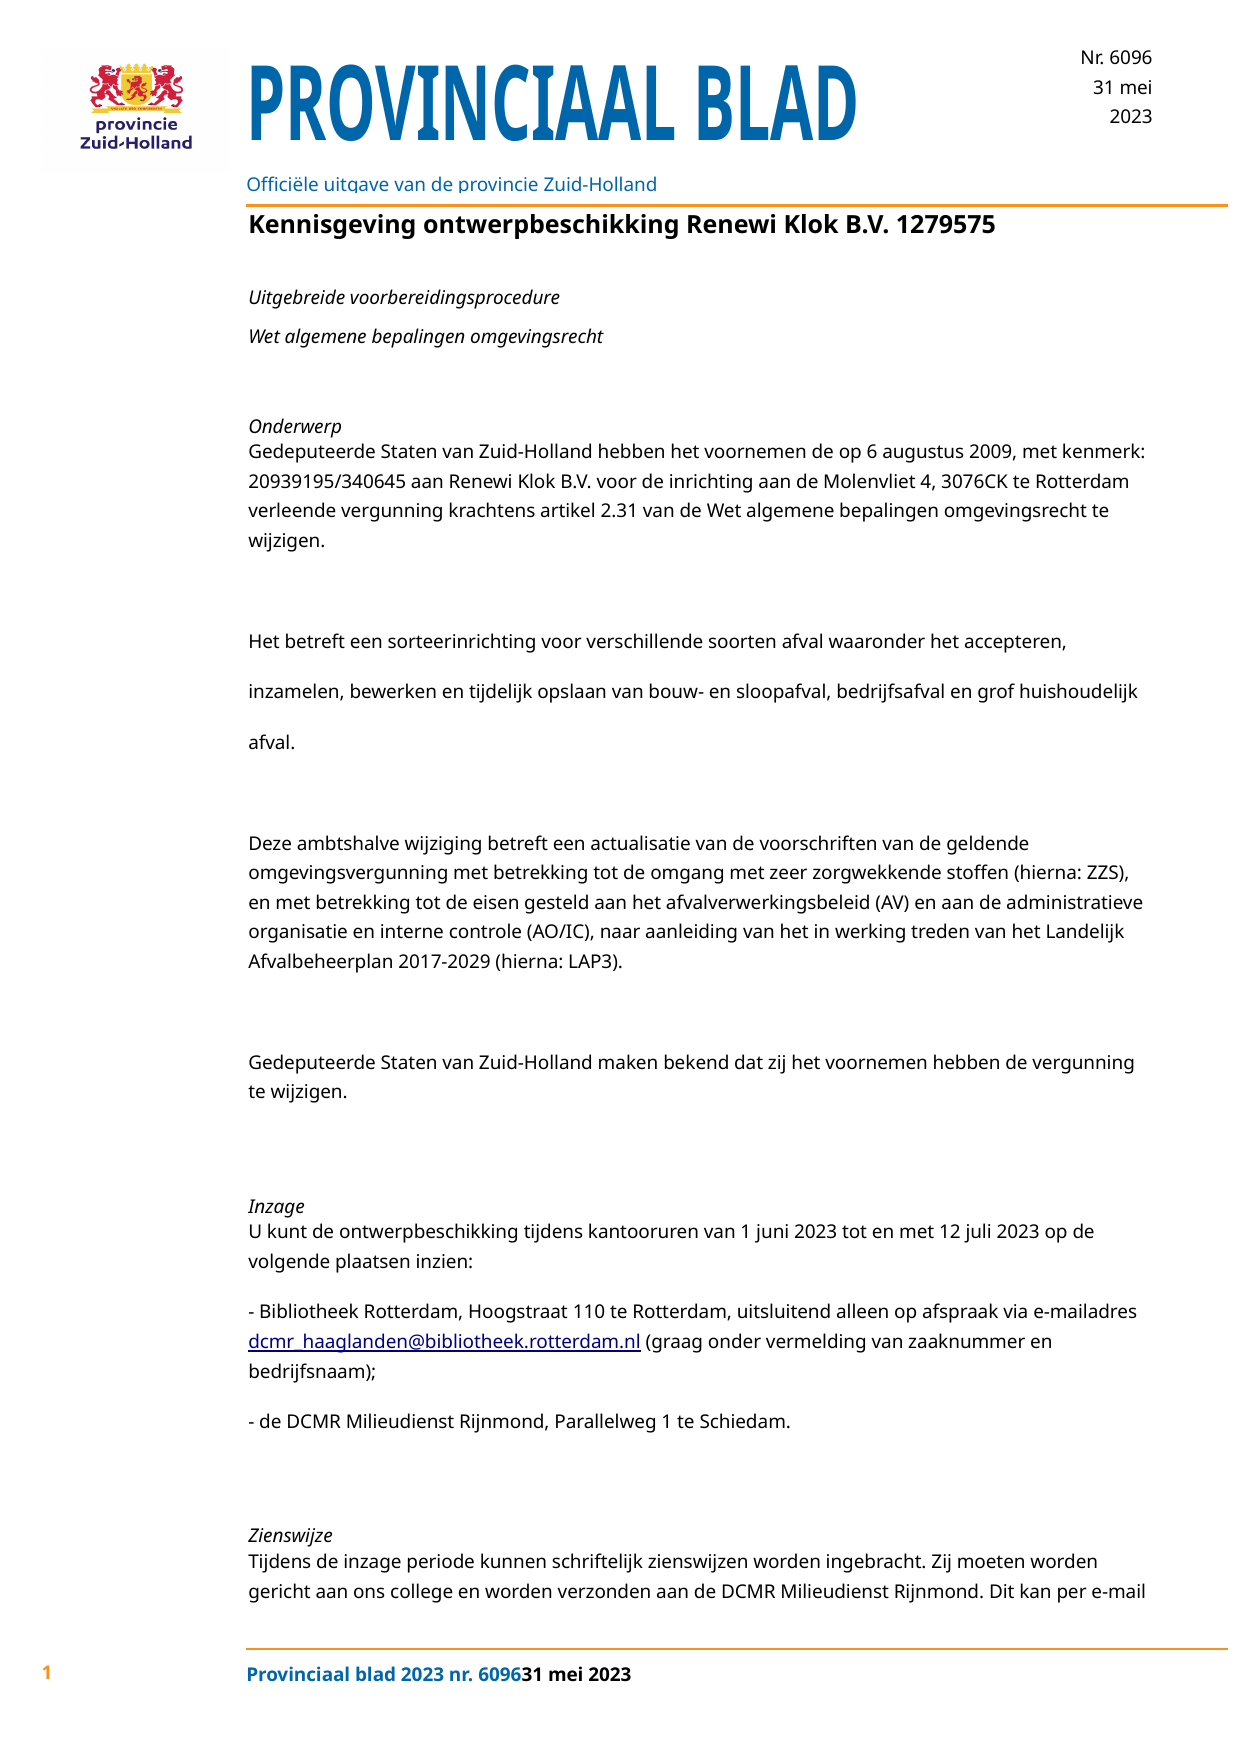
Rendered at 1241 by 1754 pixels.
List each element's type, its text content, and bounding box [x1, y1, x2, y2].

text Gedeputeerde Staten van Zuid-Holland hebben het voornemen de op 6 augustus 2009, met kenmerk: 20939195/340645 aan Renewi Klok B.V. voor de inrichting aan de Molenvliet 4, 3076CK te Rotterdam verleende vergunning krachtens artikel 2.31 van de Wet algemene bepalingen omgevingsrecht te wijzigen. [248, 438, 1152, 553]
text Het betreft een sorteerinrichting voor verschillende soorten afval waaronder het accepteren, [248, 628, 1152, 654]
text - de DCMR Milieudienst Rijnmond, Parallelweg 1 te Schiedam. [248, 1408, 1152, 1434]
text Kennisgeving ontwerpbeschikking Renewi Klok B.V. 1279575 [248, 207, 1152, 241]
text Zienswijze [248, 1523, 1152, 1548]
text Tijdens de inzage periode kunnen schriftelijk zienswijzen worden ingebracht. Zij moeten worden gericht aan ons college en worden verzonden aan de DCMR Milieudienst Rijnmond. Dit kan per e-mail [248, 1548, 1152, 1604]
text Wet algemene bepalingen omgevingsrecht [248, 323, 1152, 349]
text Inzage [248, 1193, 1152, 1219]
text - Bibliotheek Rotterdam, Hoogstraat 110 te Rotterdam, uitsluitend alleen op afspraak via e-mailadres dcmr_haaglanden@bibliotheek.rotterdam.nl (graag onder vermelding van zaaknummer en bedrijfsnaam); [248, 1299, 1152, 1383]
text Gedeputeerde Staten van Zuid-Holland maken bekend dat zij het voornemen hebben de vergunning te wijzigen. [248, 1049, 1152, 1104]
text Onderwerp [248, 413, 1152, 438]
text afval. [248, 729, 1152, 755]
text U kunt de ontwerpbeschikking tijdens kantooruren van 1 juni 2023 tot en met 12 juli 2023 op de volgende plaatsen inzien: [248, 1219, 1152, 1274]
text Deze ambtshalve wijziging betreft een actualisatie van de voorschriften van de geldende omgevingsvergunning met betrekking tot de omgang met zeer zorgwekkende stoffen (hierna: ZZS), en met betrekking tot de eisen gesteld aan het afvalverwerkingsbeleid (AV) en aan de administratieve organisatie en interne controle (AO/IC), naar aanleiding van het in werking treden van het Landelijk Afvalbeheerplan 2017-2029 (hierna: LAP3). [248, 830, 1152, 974]
text Uitgebreide voorbereidingsprocedure [248, 284, 1152, 309]
text inzamelen, bewerken en tijdelijk opslaan van bouw- en sloopafval, bedrijfsafval en grof huishoudelijk [248, 678, 1152, 704]
picture [41, 47, 231, 172]
